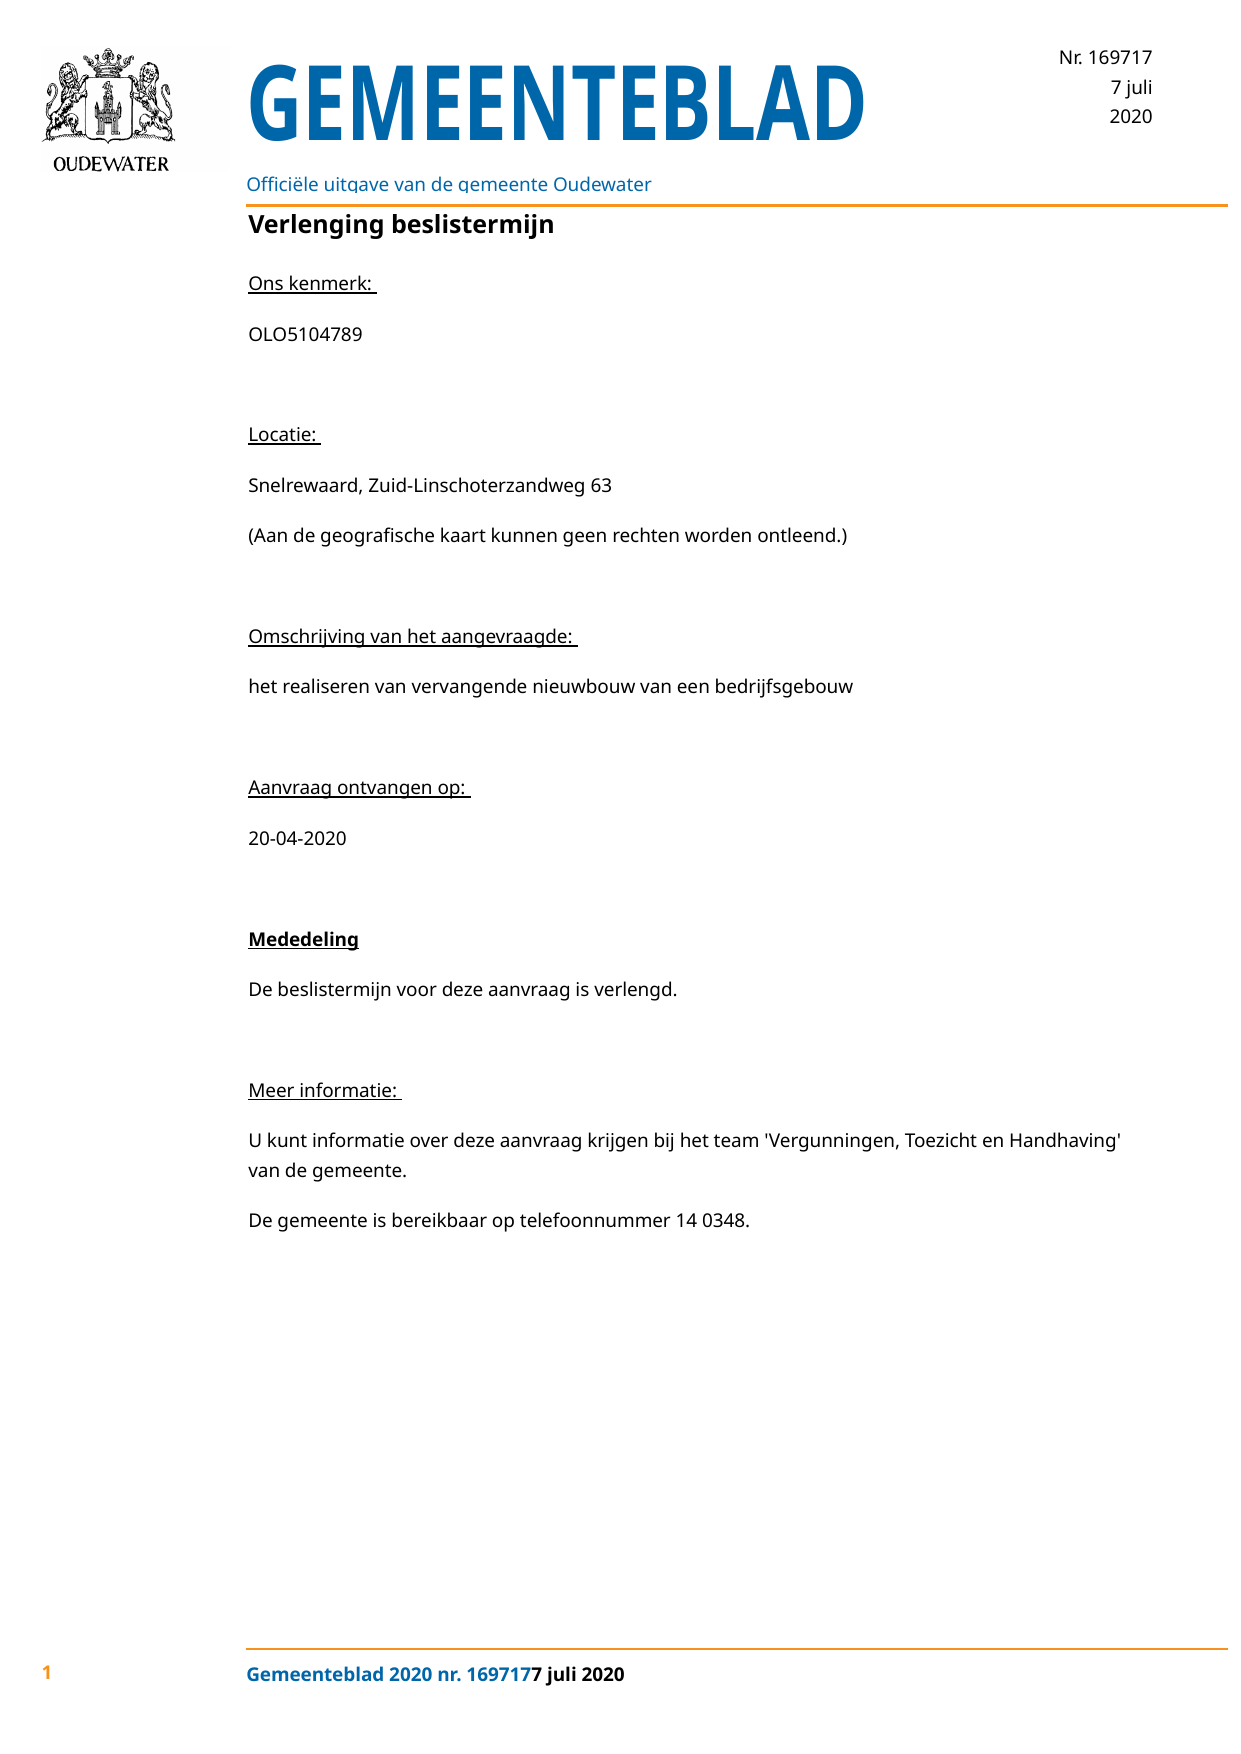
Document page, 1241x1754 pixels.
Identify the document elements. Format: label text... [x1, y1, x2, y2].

text De beslistermijn voor deze aanvraag is verlengd. [248, 976, 1152, 1002]
text (Aan de geografische kaart kunnen geen rechten worden ontleend.) [248, 522, 1152, 548]
text Omschrijving van het aangevraagde: [248, 623, 1152, 649]
text De gemeente is bereikbaar op telefoonnummer 14 0348. [248, 1207, 1152, 1233]
text U kunt informatie over deze aanvraag krijgen bij het team 'Vergunningen, Toezicht en Handhaving' van de gemeente. [248, 1127, 1152, 1183]
text Snelrewaard, Zuid-Linschoterzandweg 63 [248, 472, 1152, 498]
text Meer informatie: [248, 1077, 1152, 1103]
text Ons kenmerk: [248, 270, 1152, 296]
text OLO5104789 [248, 321, 1152, 346]
text het realiseren van vervangende nieuwbouw van een bedrijfsgebouw [248, 674, 1152, 699]
picture [41, 47, 231, 172]
text Aanvraag ontvangen op: [248, 774, 1152, 800]
text Mededeling [248, 926, 1152, 951]
text Verlenging beslistermijn [248, 207, 1152, 241]
text Locatie: [248, 422, 1152, 447]
text 20-04-2020 [248, 825, 1152, 851]
